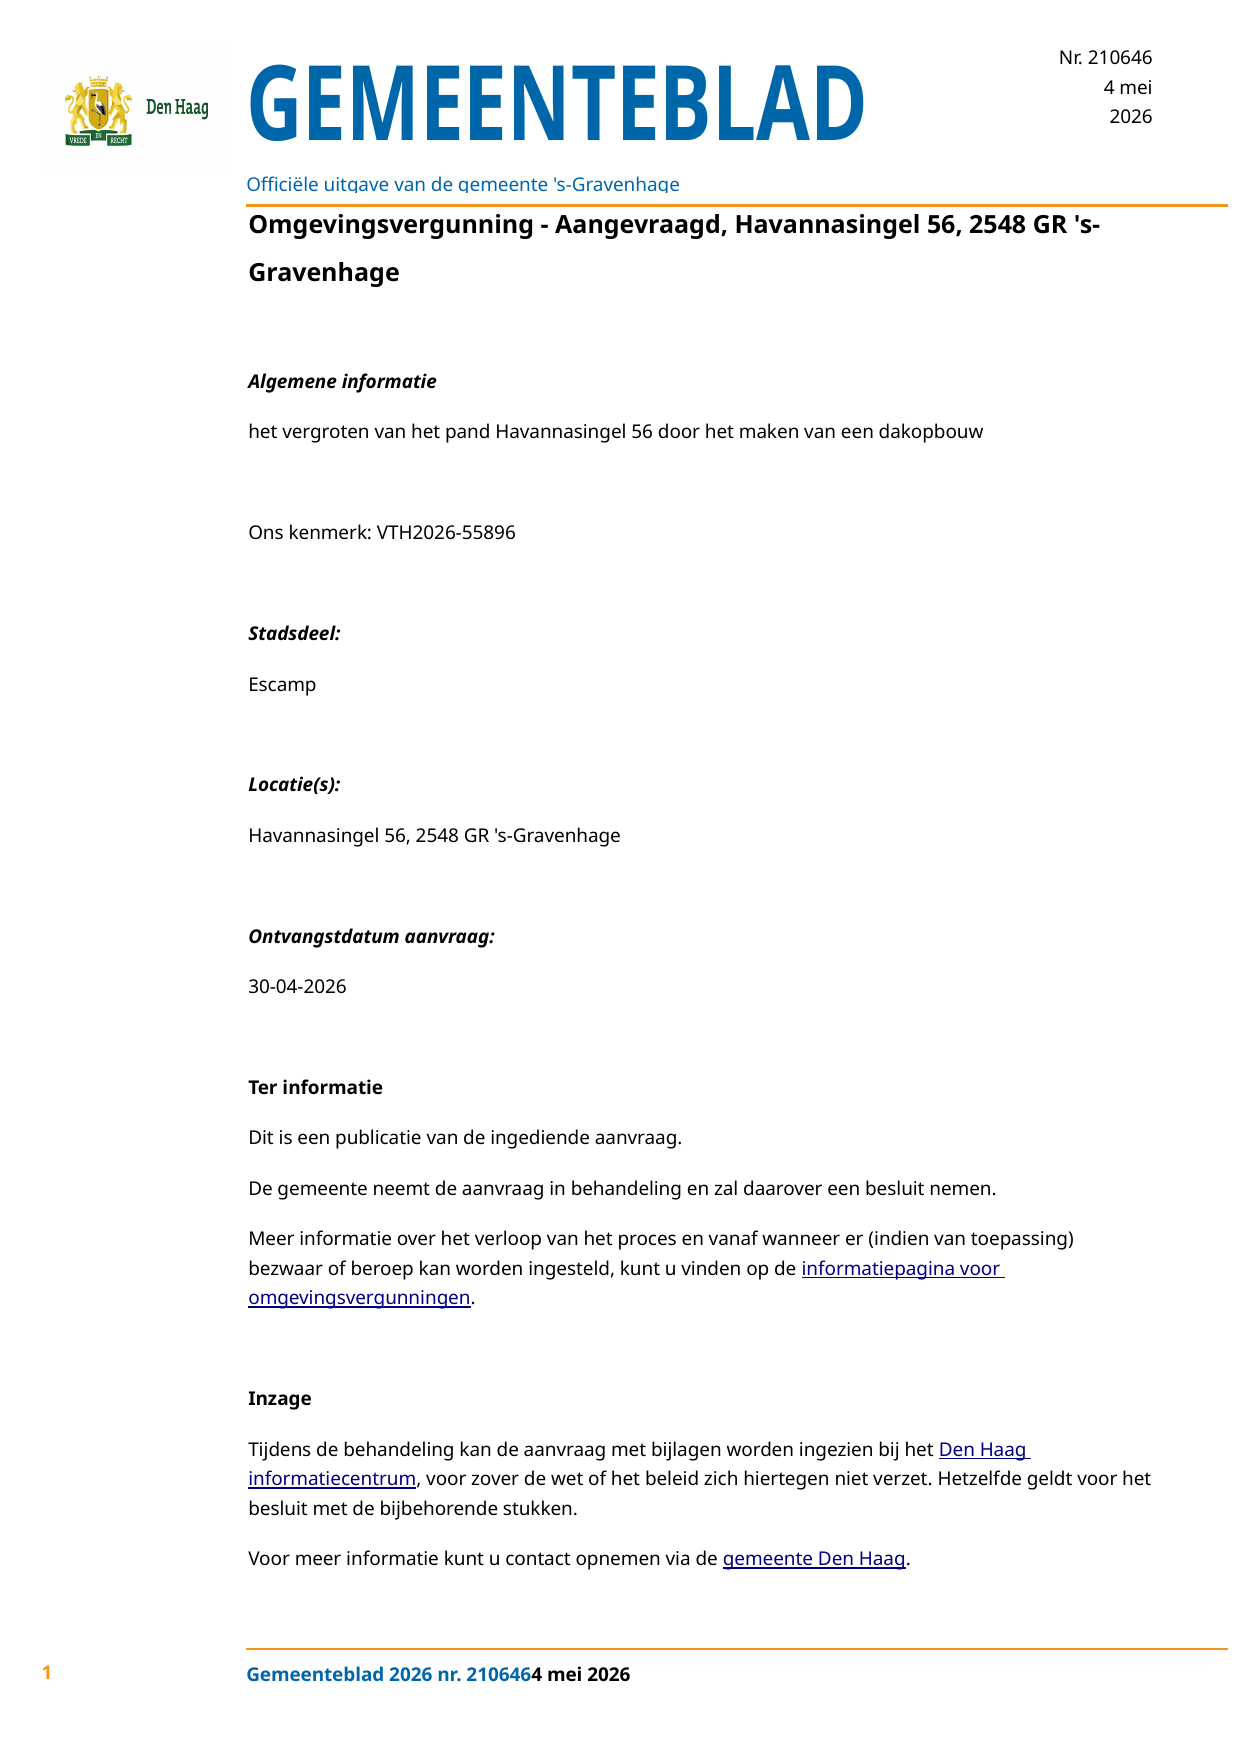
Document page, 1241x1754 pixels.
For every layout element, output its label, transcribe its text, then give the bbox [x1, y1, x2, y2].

text Omgevingsvergunning - Aangevraagd, Havannasingel 56, 2548 GR 's-Gravenhage [248, 207, 1152, 288]
text Meer informatie over het verloop van het proces en vanaf wanneer er (indien van toepassing) bezwaar of beroep kan worden ingesteld, kunt u vinden op de informatiepagina voor omgevingsvergunningen. [248, 1225, 1152, 1310]
text Locatie(s): [248, 772, 1152, 797]
text De gemeente neemt de aanvraag in behandeling en zal daarover een besluit nemen. [248, 1175, 1152, 1201]
text Ons kenmerk: VTH2026-55896 [248, 519, 1152, 545]
text Stadsdeel: [248, 620, 1152, 646]
text Tijdens de behandeling kan de aanvraag met bijlagen worden ingezien bij het Den Haag informatiecentrum, voor zover de wet of het beleid zich hiertegen niet verzet. Hetzelfde geldt voor het besluit met de bijbehorende stukken. [248, 1436, 1152, 1521]
text 30-04-2026 [248, 973, 1152, 999]
text Voor meer informatie kunt u contact opnemen via de gemeente Den Haag. [248, 1545, 1152, 1571]
text Inzage [248, 1385, 1152, 1411]
text het vergroten van het pand Havannasingel 56 door het maken van een dakopbouw [248, 419, 1152, 444]
picture [41, 47, 231, 172]
text Havannasingel 56, 2548 GR 's-Gravenhage [248, 822, 1152, 848]
text Algemene informatie [248, 368, 1152, 394]
text Dit is een publicatie van de ingediende aanvraag. [248, 1124, 1152, 1150]
text Ontvangstdatum aanvraag: [248, 923, 1152, 949]
text Escamp [248, 671, 1152, 697]
text Ter informatie [248, 1074, 1152, 1100]
